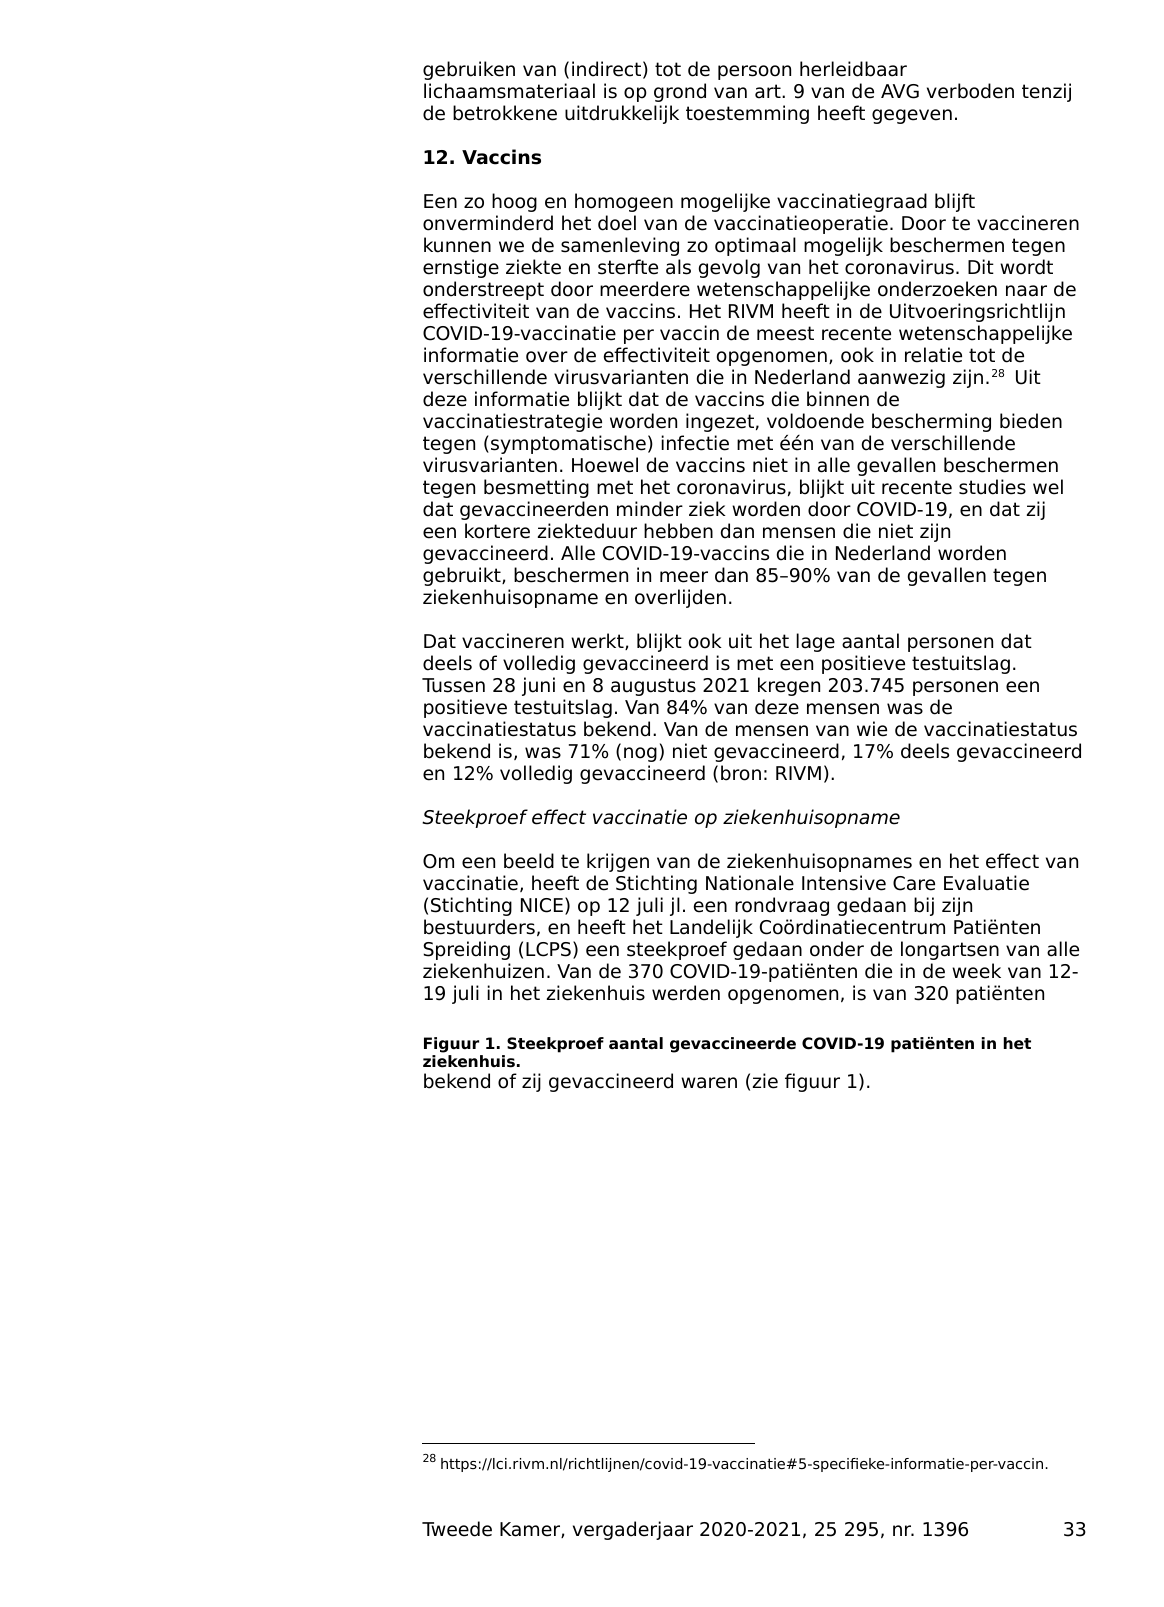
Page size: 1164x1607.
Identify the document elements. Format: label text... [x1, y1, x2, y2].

text Dat vaccineren werkt, blijkt ook uit het lage aantal personen dat deels of volledig gevaccineerd is met een positieve testuitslag. Tussen 28 juni en 8 augustus 2021 kregen 203.745 personen een positieve testuitslag. Van 84% van deze mensen was de vaccinatiestatus bekend. Van de mensen van wie de vaccinatiestatus bekend is, was 71% (nog) niet gevaccineerd, 17% deels gevaccineerd en 12% volledig gevaccineerd (bron: RIVM). [422, 631, 1087, 785]
text gebruiken van (indirect) tot de persoon herleidbaar lichaamsmateriaal is op grond van art. 9 van de AVG verboden tenzij de betrokkene uitdrukkelijk toestemming heeft gegeven. [422, 59, 1087, 125]
text Om een beeld te krijgen van de ziekenhuisopnames en het effect van vaccinatie, heeft de Stichting Nationale Intensive Care Evaluatie (Stichting NICE) op 12 juli jl. een rondvraag gedaan bij zijn bestuurders, en heeft het Landelijk Coördinatiecentrum Patiënten Spreiding (LCPS) een steekproef gedaan onder de longartsen van alle ziekenhuizen. Van de 370 COVID-19-patiënten die in de week van 12-19 juli in het ziekenhuis werden opgenomen, is van 320 patiënten bekend of zij gevaccineerd waren (zie figuur 1). [422, 851, 1087, 1093]
subtitle 12. Vaccins [422, 147, 1087, 169]
text https://lci.rivm.nl/richtlijnen/covid-19-vaccinatie#5-specifieke-informatie-per-vaccin. [422, 1452, 1087, 1474]
text Figuur 1. Steekproef aantal gevaccineerde COVID-19 patiënten in het ziekenhuis. [422, 1035, 1072, 1071]
text Een zo hoog en homogeen mogelijke vaccinatiegraad blijft onverminderd het doel van de vaccinatieoperatie. Door te vaccineren kunnen we de samenleving zo optimaal mogelijk beschermen tegen ernstige ziekte en sterfte als gevolg van het coronavirus. Dit wordt onderstreept door meerdere wetenschappelijke onderzoeken naar de effectiviteit van de vaccins. Het RIVM heeft in de Uitvoeringsrichtlijn COVID-19-vaccinatie per vaccin de meest recente wetenschappelijke informatie over de effectiviteit opgenomen, ook in relatie tot de verschillende virusvarianten die in Nederland aanwezig zijn. Uit deze informatie blijkt dat de vaccins die binnen de vaccinatiestrategie worden ingezet, voldoende bescherming bieden tegen (symptomatische) infectie met één van de verschillende virusvarianten. Hoewel de vaccins niet in alle gevallen beschermen tegen besmetting met het coronavirus, blijkt uit recente studies wel dat gevaccineerden minder ziek worden door COVID-19, en dat zij een kortere ziekteduur hebben dan mensen die niet zijn gevaccineerd. Alle COVID-19-vaccins die in Nederland worden gebruikt, beschermen in meer dan 85–90% van de gevallen tegen ziekenhuisopname en overlijden. [422, 191, 1087, 609]
subtitle Steekproef effect vaccinatie op ziekenhuisopname [422, 807, 1087, 829]
